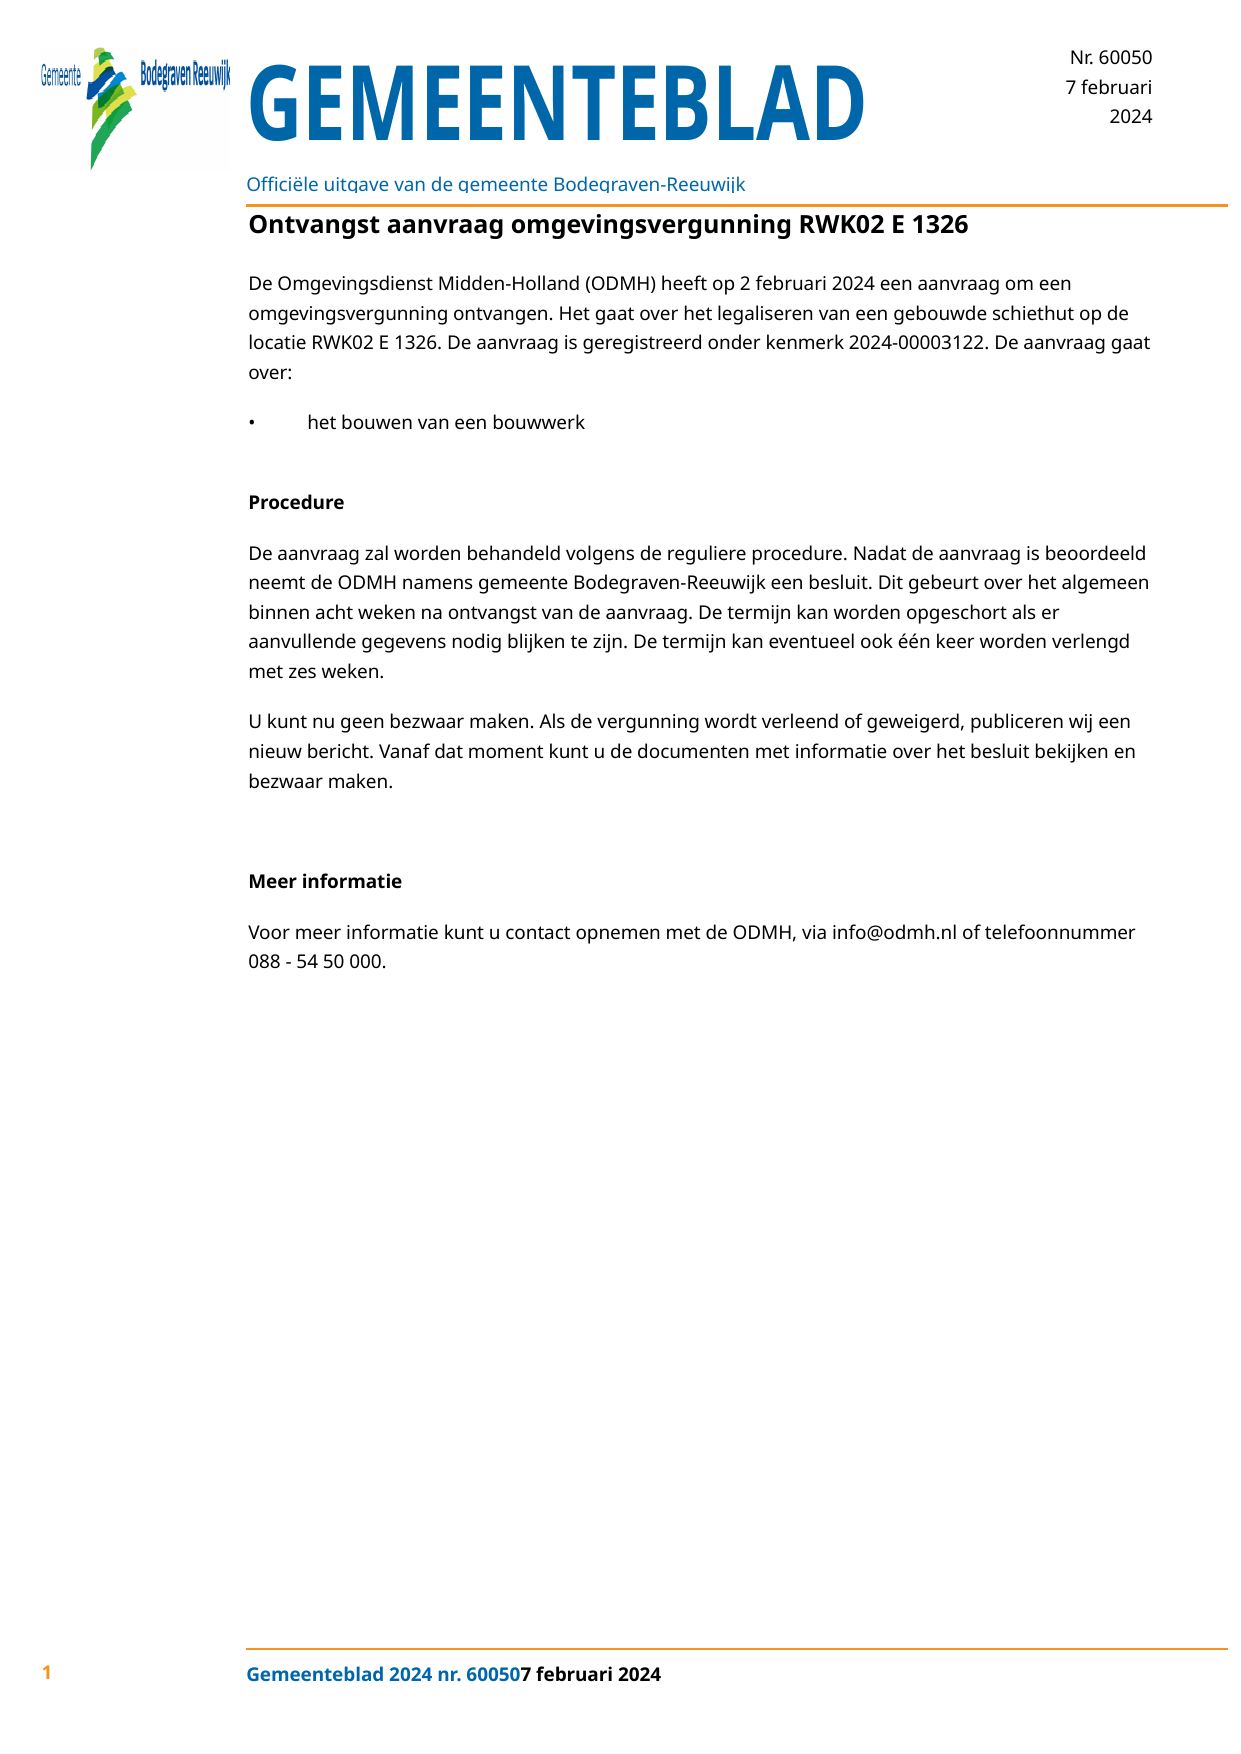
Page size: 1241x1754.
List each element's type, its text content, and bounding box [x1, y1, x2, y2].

text De Omgevingsdienst Midden-Holland (ODMH) heeft op 2 februari 2024 een aanvraag om een omgevingsvergunning ontvangen. Het gaat over het legaliseren van een gebouwde schiethut op de locatie RWK02 E 1326. De aanvraag is geregistreerd onder kenmerk 2024-00003122. De aanvraag gaat over: [248, 270, 1152, 385]
text U kunt nu geen bezwaar maken. Als de vergunning wordt verleend of geweigerd, publiceren wij een nieuw bericht. Vanaf dat moment kunt u de documenten met informatie over het besluit bekijken en bezwaar maken. [248, 709, 1152, 793]
text Voor meer informatie kunt u contact opnemen met de ODMH, via info@odmh.nl of telefoonnummer 088 - 54 50 000. [248, 919, 1152, 974]
list het bouwen van een bouwwerk [248, 409, 1152, 435]
text De aanvraag zal worden behandeld volgens de reguliere procedure. Nadat de aanvraag is beoordeeld neemt de ODMH namens gemeente Bodegraven-Reeuwijk een besluit. Dit gebeurt over het algemeen binnen acht weken na ontvangst van de aanvraag. De termijn kan worden opgeschort als er aanvullende gegevens nodig blijken te zijn. De termijn kan eventueel ook één keer worden verlengd met zes weken. [248, 540, 1152, 684]
text Ontvangst aanvraag omgevingsvergunning RWK02 E 1326 [248, 207, 1152, 241]
text Procedure [248, 489, 1152, 515]
text Meer informatie [248, 869, 1152, 894]
picture [41, 47, 231, 172]
